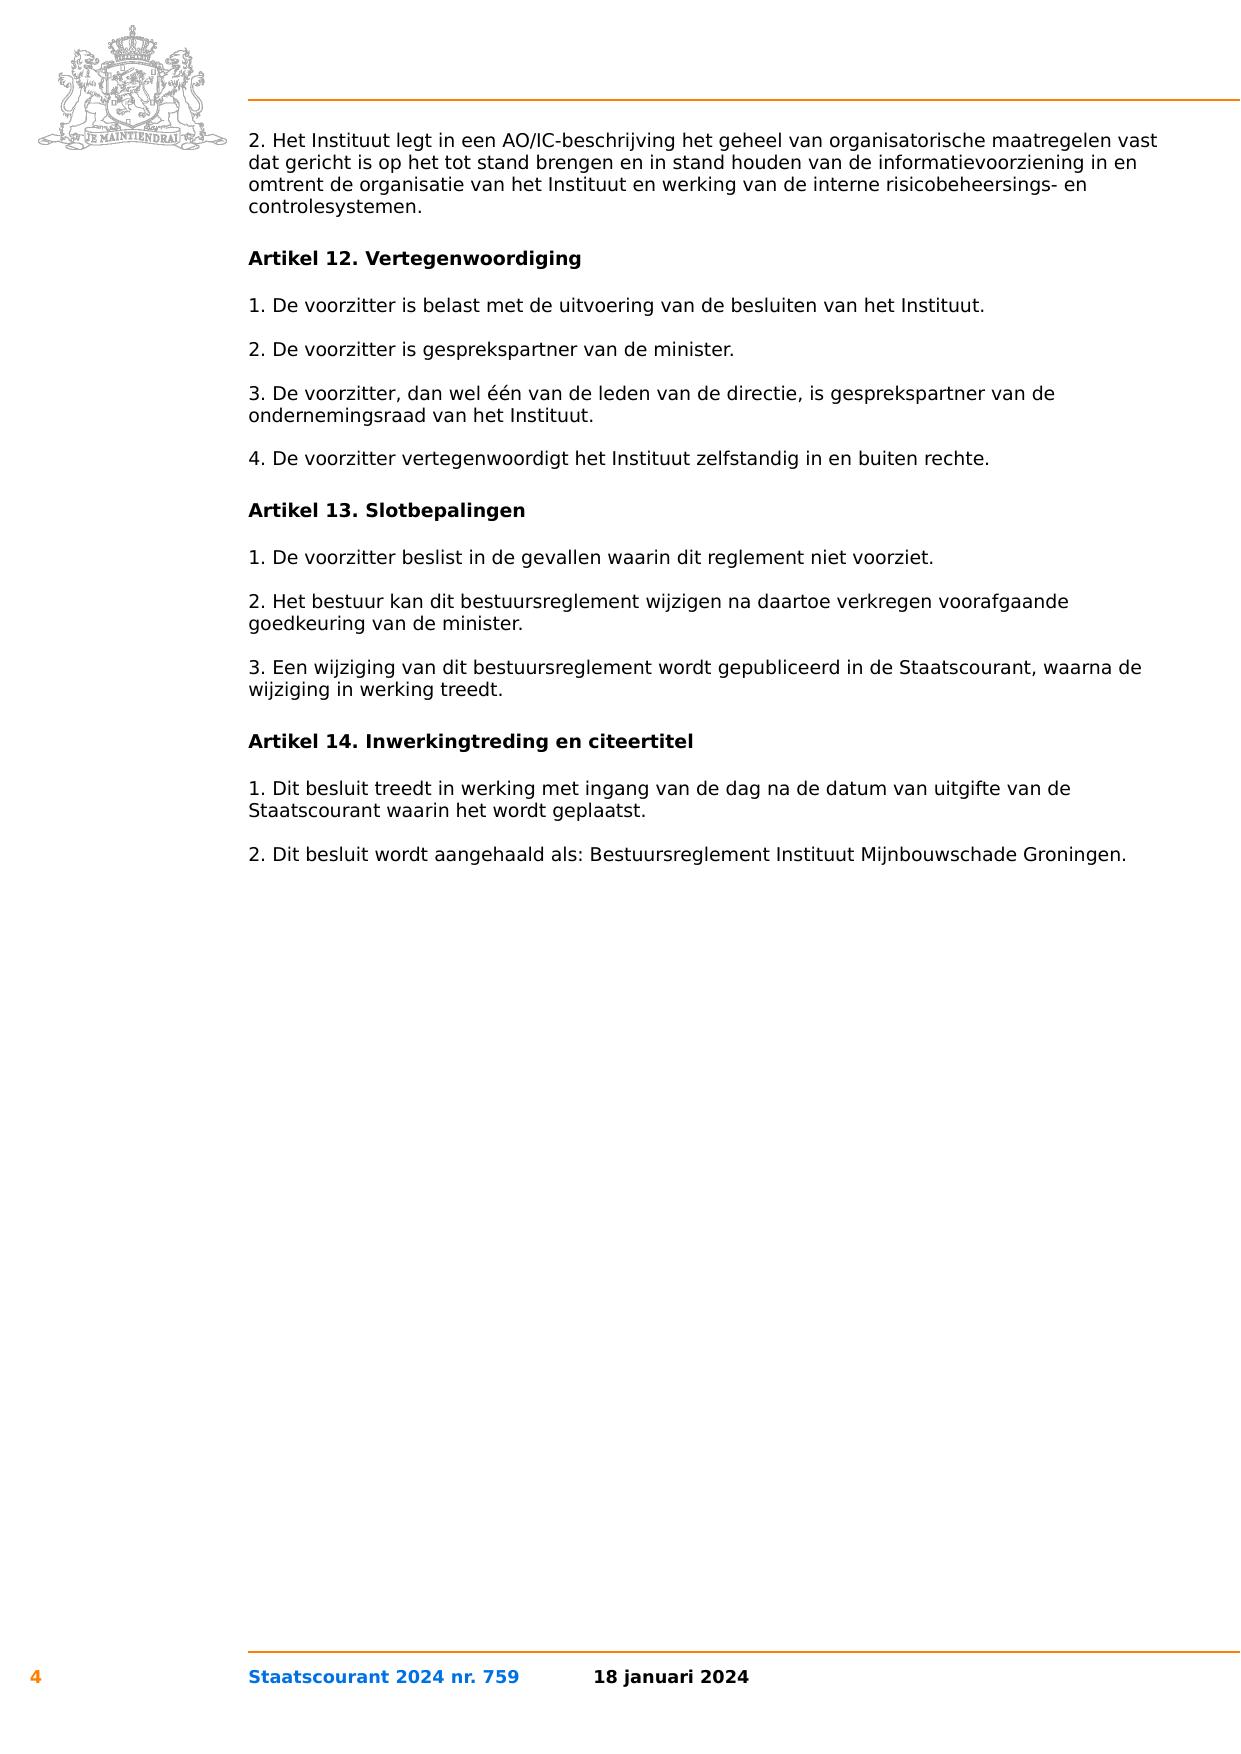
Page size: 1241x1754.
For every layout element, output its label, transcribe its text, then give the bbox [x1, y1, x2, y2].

text 2. Het Instituut legt in een AO/IC-beschrijving het geheel van organisatorische maatregelen vast dat gericht is op het tot stand brengen en in stand houden van de informatievoorziening in en omtrent de organisatie van het Instituut en werking van de interne risicobeheersings- en controlesystemen. [248, 130, 1163, 218]
text 1. Dit besluit treedt in werking met ingang van de dag na de datum van uitgifte van de Staatscourant waarin het wordt geplaatst. [248, 778, 1163, 822]
subtitle Artikel 14. Inwerkingtreding en citeertitel [248, 731, 1163, 753]
text 2. De voorzitter is gesprekspartner van de minister. [248, 339, 1163, 361]
text 1. De voorzitter is belast met de uitvoering van de besluiten van het Instituut. [248, 295, 1163, 317]
picture [38, 25, 227, 150]
text 3. Een wijziging van dit bestuursreglement wordt gepubliceerd in de Staatscourant, waarna de wijziging in werking treedt. [248, 657, 1163, 701]
subtitle Artikel 12. Vertegenwoordiging [248, 248, 1163, 270]
subtitle Artikel 13. Slotbepalingen [248, 500, 1163, 522]
text 2. Dit besluit wordt aangehaald als: Bestuursreglement Instituut Mijnbouwschade Groningen. [248, 844, 1163, 866]
text 4. De voorzitter vertegenwoordigt het Instituut zelfstandig in en buiten rechte. [248, 448, 1163, 470]
text 3. De voorzitter, dan wel één van de leden van de directie, is gesprekspartner van de ondernemingsraad van het Instituut. [248, 382, 1163, 426]
text 1. De voorzitter beslist in de gevallen waarin dit reglement niet voorziet. [248, 547, 1163, 569]
text 2. Het bestuur kan dit bestuursreglement wijzigen na daartoe verkregen voorafgaande goedkeuring van de minister. [248, 591, 1163, 635]
